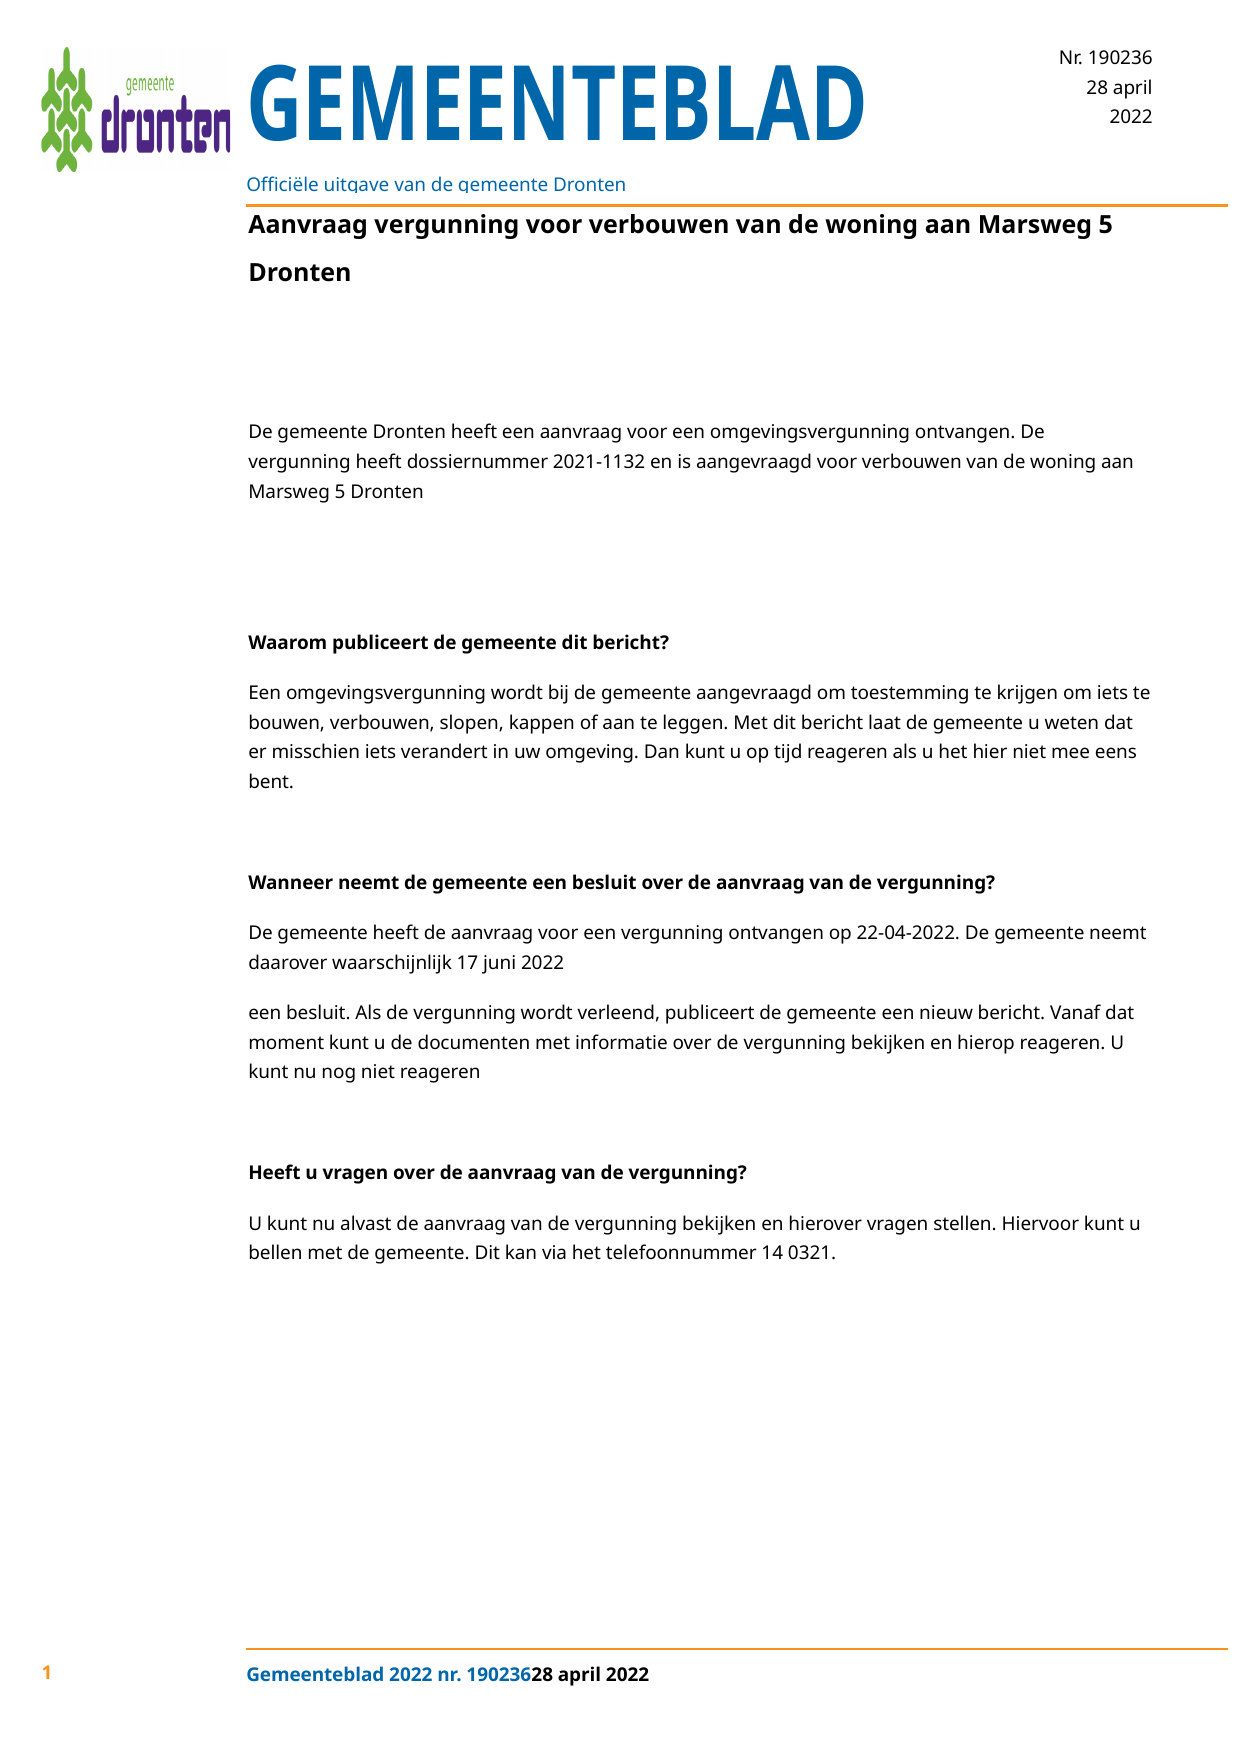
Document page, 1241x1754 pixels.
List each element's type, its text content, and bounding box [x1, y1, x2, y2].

text Heeft u vragen over de aanvraag van de vergunning? [248, 1159, 1152, 1185]
text De gemeente Dronten heeft een aanvraag voor een omgevingsvergunning ontvangen. De vergunning heeft dossiernummer 2021-1132 en is aangevraagd voor verbouwen van de woning aan Marsweg 5 Dronten [248, 419, 1152, 504]
text Wanneer neemt de gemeente een besluit over de aanvraag van de vergunning? [248, 869, 1152, 895]
text De gemeente heeft de aanvraag voor een vergunning ontvangen op 22-04-2022. De gemeente neemt daarover waarschijnlijk 17 juni 2022 [248, 919, 1152, 975]
picture [41, 47, 231, 172]
text Een omgevingsvergunning wordt bij de gemeente aangevraagd om toestemming te krijgen om iets te bouwen, verbouwen, slopen, kappen of aan te leggen. Met dit bericht laat de gemeente u weten dat er misschien iets verandert in uw omgeving. Dan kunt u op tijd reageren als u het hier niet mee eens bent. [248, 679, 1152, 794]
text U kunt nu alvast de aanvraag van de vergunning bekijken en hierover vragen stellen. Hiervoor kunt u bellen met de gemeente. Dit kan via het telefoonnummer 14 0321. [248, 1210, 1152, 1265]
text een besluit. Als de vergunning wordt verleend, publiceert de gemeente een nieuw bericht. Vanaf dat moment kunt u de documenten met informatie over de vergunning bekijken en hierop reageren. U kunt nu nog niet reageren [248, 999, 1152, 1084]
text Waarom publiceert de gemeente dit bericht? [248, 629, 1152, 655]
text Aanvraag vergunning voor verbouwen van de woning aan Marsweg 5 Dronten [248, 207, 1152, 288]
